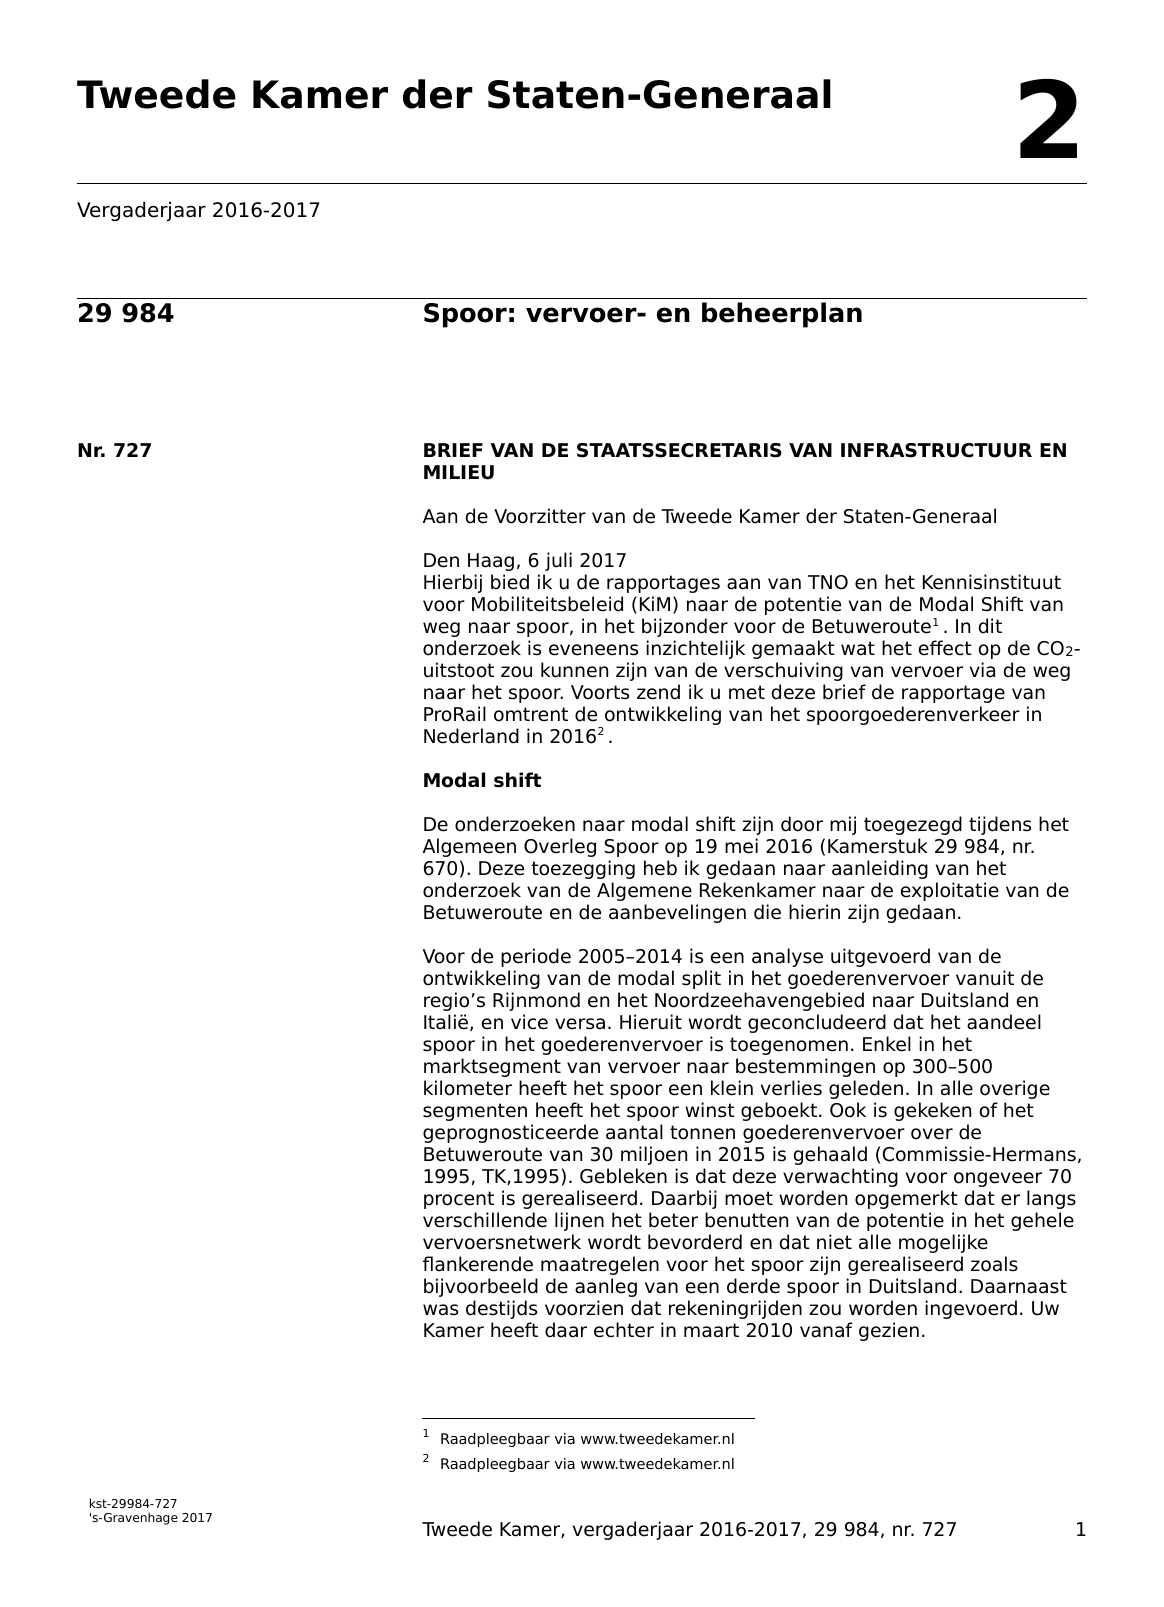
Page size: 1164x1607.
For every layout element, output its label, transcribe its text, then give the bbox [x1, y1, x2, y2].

table_header 2 [886, 59, 1087, 183]
text Raadpleegbaar via www.tweedekamer.nl [422, 1427, 1087, 1449]
subtitle 29 984 Spoor: vervoer- en beheerplan [77, 299, 1087, 329]
subtitle Modal shift [422, 770, 1087, 792]
subtitle Nr. 727 BRIEF VAN DE STAATSSECRETARIS VAN INFRASTRUCTUUR EN MILIEU [77, 440, 1087, 484]
table_cell Vergaderjaar 2016-2017 [77, 184, 1087, 298]
text Den Haag, 6 juli 2017 [422, 550, 1087, 572]
text De onderzoeken naar modal shift zijn door mij toegezegd tijdens het Algemeen Overleg Spoor op 19 mei 2016 (Kamerstuk 29 984, nr. 670). Deze toezegging heb ik gedaan naar aanleiding van het onderzoek van de Algemene Rekenkamer naar de exploitatie van de Betuweroute en de aanbevelingen die hierin zijn gedaan. [422, 814, 1087, 924]
text Aan de Voorzitter van de Tweede Kamer der Staten-Generaal [422, 506, 1087, 528]
text kst-29984-727 [88, 1497, 323, 1511]
text Hierbij bied ik u de rapportages aan van TNO en het Kennisinstituut voor Mobiliteitsbeleid (KiM) naar de potentie van de Modal Shift van weg naar spoor, in het bijzonder voor de Betuweroute. In dit onderzoek is eveneens inzichtelijk gemaakt wat het effect op de CO2-uitstoot zou kunnen zijn van de verschuiving van vervoer via de weg naar het spoor. Voorts zend ik u met deze brief de rapportage van ProRail omtrent de ontwikkeling van het spoorgoederenverkeer in Nederland in 2016. [422, 572, 1087, 748]
text 's-Gravenhage 2017 [88, 1511, 323, 1525]
text Raadpleegbaar via www.tweedekamer.nl [422, 1452, 1087, 1474]
text Voor de periode 2005–2014 is een analyse uitgevoerd van de ontwikkeling van de modal split in het goederenvervoer vanuit de regio’s Rijnmond en het Noordzeehavengebied naar Duitsland en Italië, en vice versa. Hieruit wordt geconcludeerd dat het aandeel spoor in het goederenvervoer is toegenomen. Enkel in het marktsegment van vervoer naar bestemmingen op 300–500 kilometer heeft het spoor een klein verlies geleden. In alle overige segmenten heeft het spoor winst geboekt. Ook is gekeken of het geprognosticeerde aantal tonnen goederenvervoer over de Betuweroute van 30 miljoen in 2015 is gehaald (Commissie-Hermans, 1995, TK,1995). Gebleken is dat deze verwachting voor ongeveer 70 procent is gerealiseerd. Daarbij moet worden opgemerkt dat er langs verschillende lijnen het beter benutten van de potentie in het gehele vervoersnetwerk wordt bevorderd en dat niet alle mogelijke flankerende maatregelen voor het spoor zijn gerealiseerd zoals bijvoorbeeld de aanleg van een derde spoor in Duitsland. Daarnaast was destijds voorzien dat rekeningrijden zou worden ingevoerd. Uw Kamer heeft daar echter in maart 2010 vanaf gezien. [422, 946, 1087, 1342]
table_header Tweede Kamer der Staten-Generaal [77, 59, 886, 183]
